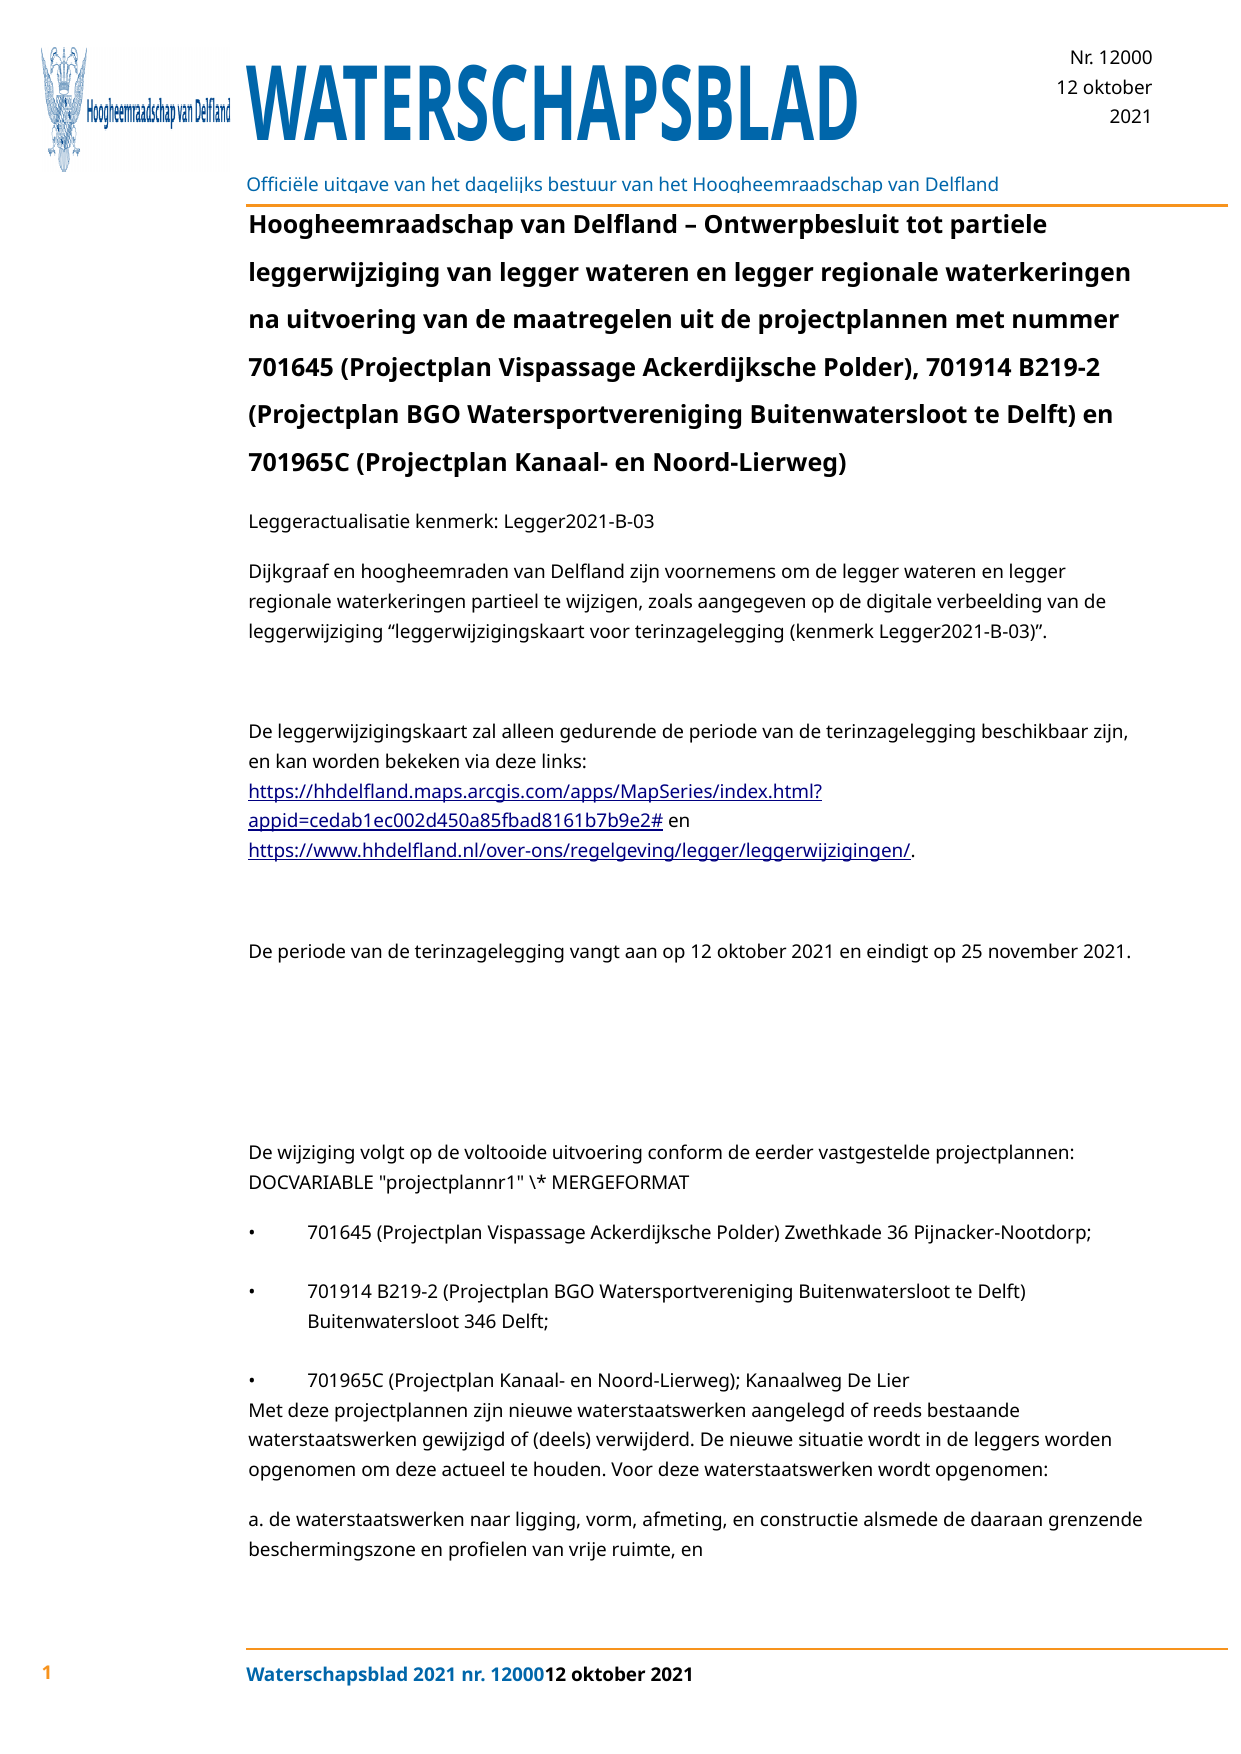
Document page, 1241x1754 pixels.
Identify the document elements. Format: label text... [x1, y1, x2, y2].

text De leggerwijzigingskaart zal alleen gedurende de periode van de terinzagelegging beschikbaar zijn, en kan worden bekeken via deze links: https://hhdelfland.maps.arcgis.com/apps/MapSeries/index.html?appid=cedab1ec002d450a85fbad8161b7b9e2# en https://www.hhdelfland.nl/over-ons/regelgeving/legger/leggerwijzigingen/. [248, 719, 1152, 863]
text Hoogheemraadschap van Delfland – Ontwerpbesluit tot partiele leggerwijziging van legger wateren en legger regionale waterkeringen na uitvoering van de maatregelen uit de projectplannen met nummer 701645 (Projectplan Vispassage Ackerdijksche Polder), 701914 B219-2 (Projectplan BGO Watersportvereniging Buitenwatersloot te Delft) en 701965C (Projectplan Kanaal- en Noord-Lierweg) [248, 207, 1152, 479]
list 701965C (Projectplan Kanaal- en Noord-Lierweg); Kanaalweg De Lier [248, 1367, 1152, 1393]
text Met deze projectplannen zijn nieuwe waterstaatswerken aangelegd of reeds bestaande waterstaatswerken gewijzigd of (deels) verwijderd. De nieuwe situatie wordt in de leggers worden opgenomen om deze actueel te houden. Voor deze waterstaatswerken wordt opgenomen: [248, 1397, 1152, 1482]
text a. de waterstaatswerken naar ligging, vorm, afmeting, en constructie alsmede de daaraan grenzende beschermingszone en profielen van vrije ruimte, en [248, 1507, 1152, 1562]
text Leggeractualisatie kenmerk: Legger2021-B-03 [248, 508, 1152, 534]
text De wijziging volgt op de voltooide uitvoering conform de eerder vastgestelde projectplannen: DOCVARIABLE "projectplannr1" \* MERGEFORMAT [248, 1139, 1152, 1195]
list 701914 B219-2 (Projectplan BGO Watersportvereniging Buitenwatersloot te Delft) Buitenwatersloot 346 Delft; [248, 1279, 1152, 1334]
text Dijkgraaf en hoogheemraden van Delfland zijn voornemens om de legger wateren en legger regionale waterkeringen partieel te wijzigen, zoals aangegeven op de digitale verbeelding van de leggerwijziging “leggerwijzigingskaart voor terinzagelegging (kenmerk Legger2021-B-03)”. [248, 559, 1152, 644]
picture [41, 47, 231, 172]
text De periode van de terinzagelegging vangt aan op 12 oktober 2021 en eindigt op 25 november 2021. [248, 938, 1152, 964]
list 701645 (Projectplan Vispassage Ackerdijksche Polder) Zwethkade 36 Pijnacker-Nootdorp; [248, 1219, 1152, 1245]
